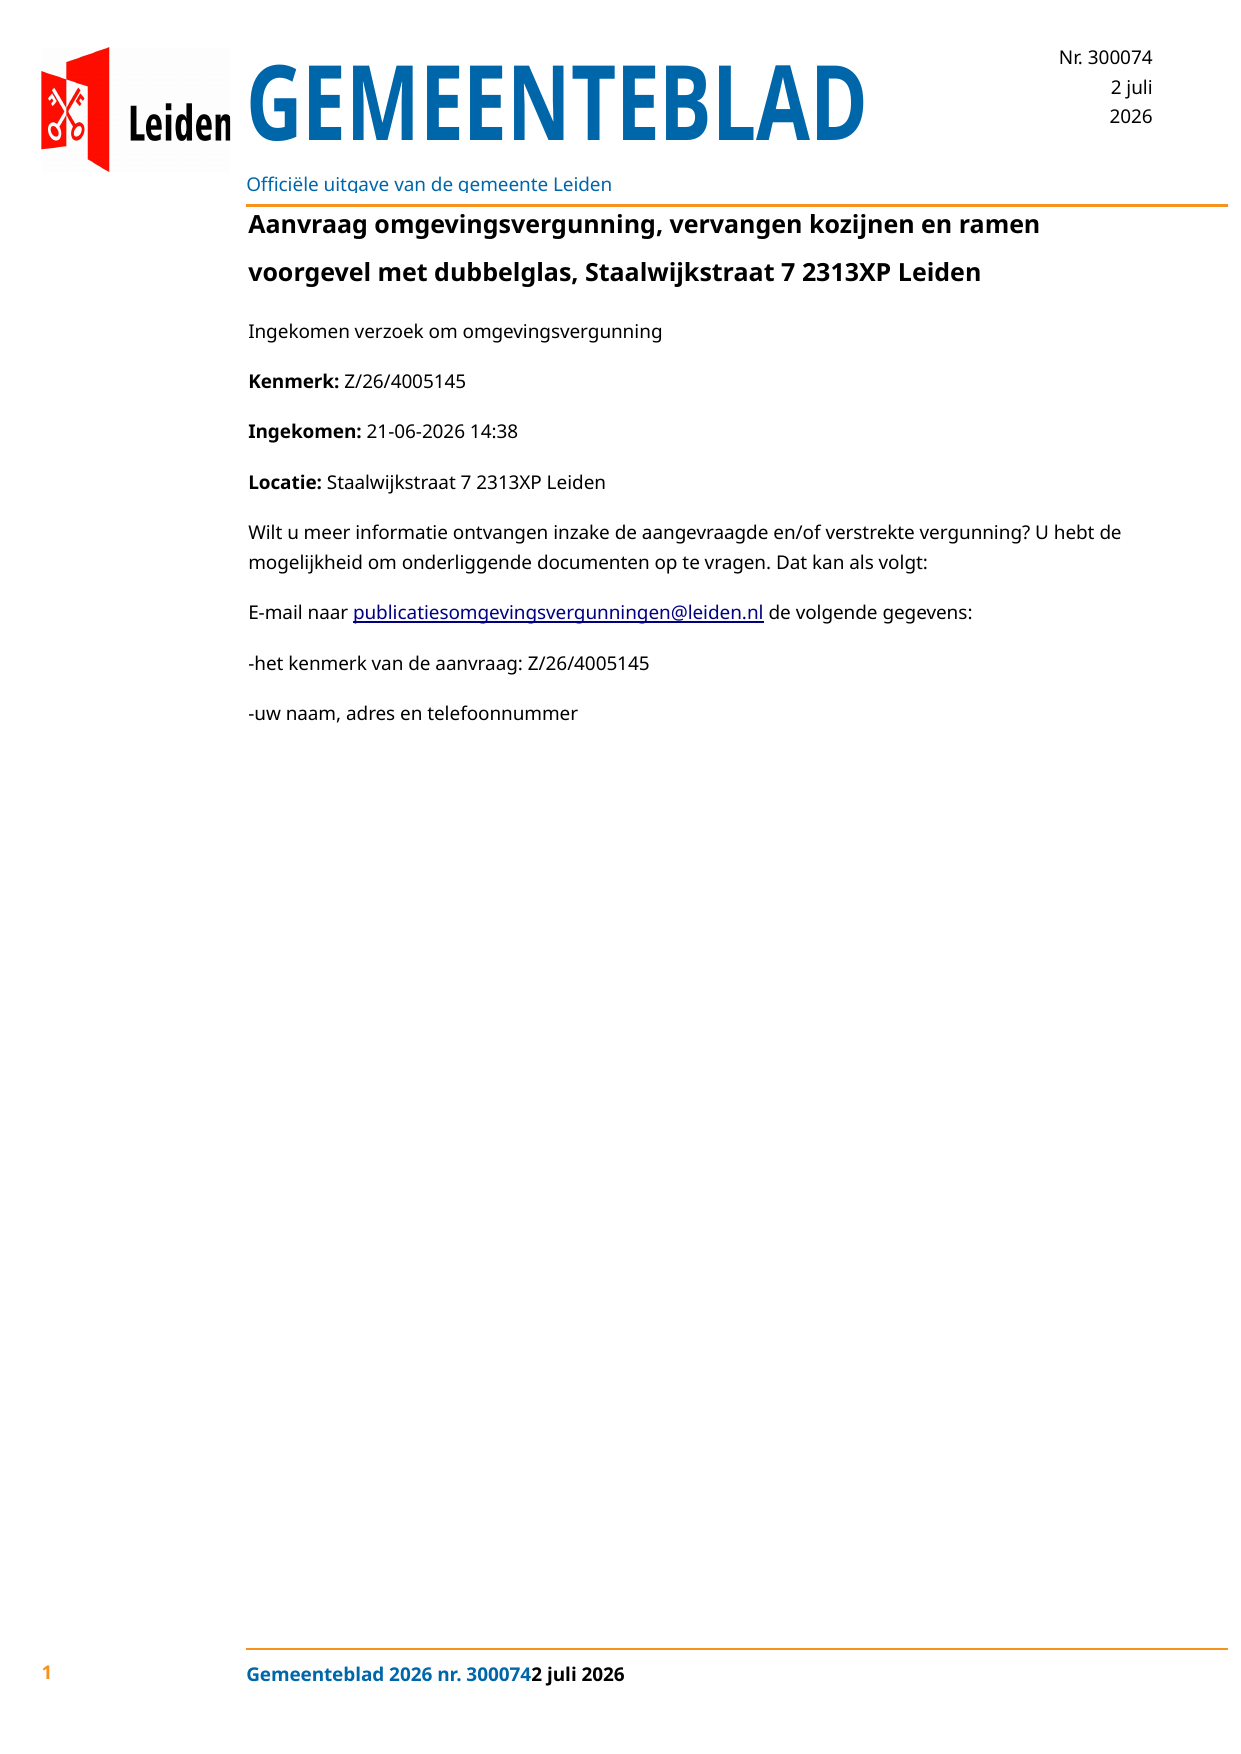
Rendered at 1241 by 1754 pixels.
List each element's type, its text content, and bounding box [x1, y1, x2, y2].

text Wilt u meer informatie ontvangen inzake de aangevraagde en/of verstrekte vergunning? U hebt de mogelijkheid om onderliggende documenten op te vragen. Dat kan als volgt: [248, 519, 1152, 575]
text Locatie: Staalwijkstraat 7 2313XP Leiden [248, 469, 1152, 495]
text Kenmerk: Z/26/4005145 [248, 368, 1152, 394]
text -uw naam, adres en telefoonnummer [248, 700, 1152, 726]
picture [41, 47, 231, 172]
text Ingekomen verzoek om omgevingsvergunning [248, 318, 1152, 344]
text Ingekomen: 21-06-2026 14:38 [248, 419, 1152, 444]
text E-mail naar publicatiesomgevingsvergunningen@leiden.nl de volgende gegevens: [248, 599, 1152, 625]
text -het kenmerk van de aanvraag: Z/26/4005145 [248, 650, 1152, 676]
text Aanvraag omgevingsvergunning, vervangen kozijnen en ramen voorgevel met dubbelglas, Staalwijkstraat 7 2313XP Leiden [248, 207, 1152, 288]
